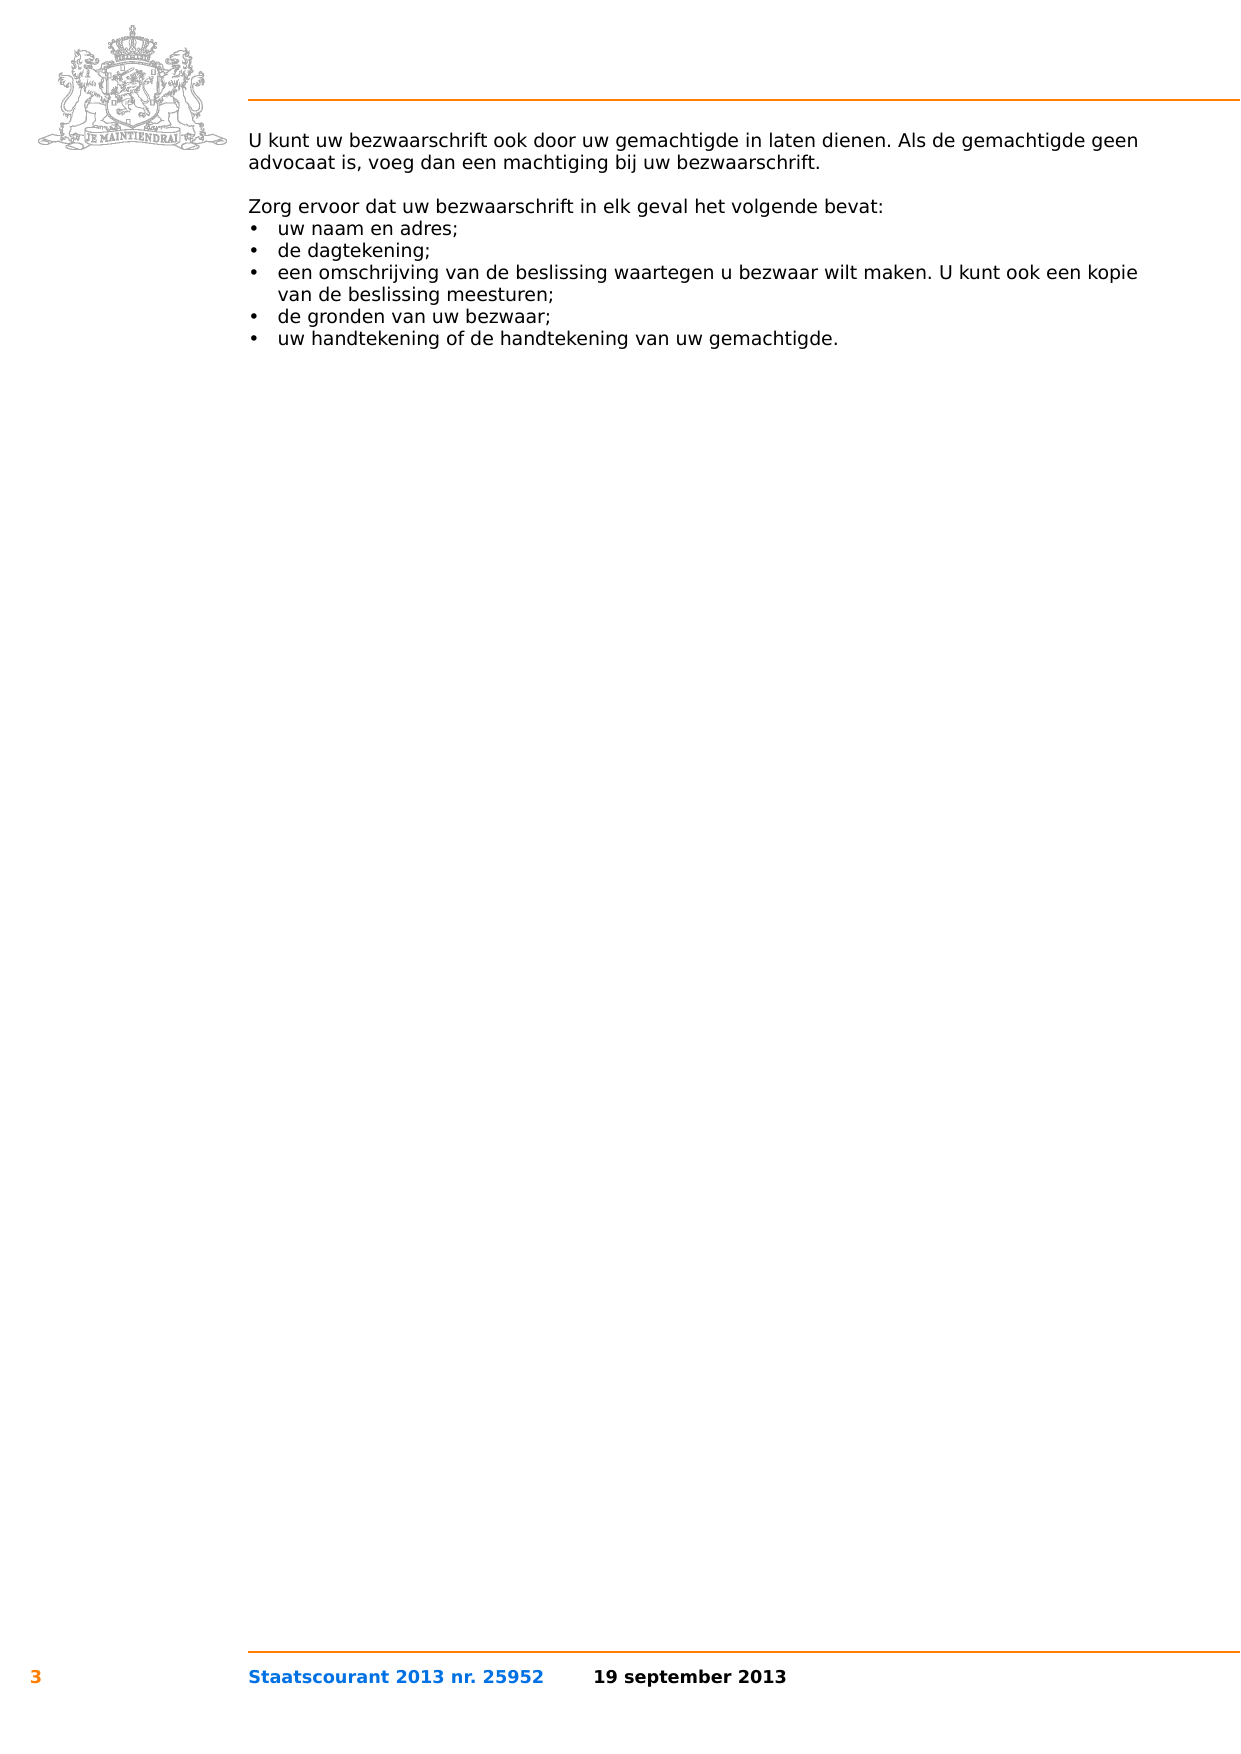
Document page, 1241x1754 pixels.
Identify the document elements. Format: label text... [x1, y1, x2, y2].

text • uw naam en adres; [248, 218, 1163, 240]
text Zorg ervoor dat uw bezwaarschrift in elk geval het volgende bevat: [248, 196, 1163, 218]
text • uw handtekening of de handtekening van uw gemachtigde. [248, 328, 1163, 349]
text • de gronden van uw bezwaar; [248, 306, 1163, 328]
text U kunt uw bezwaarschrift ook door uw gemachtigde in laten dienen. Als de gemachtigde geen advocaat is, voeg dan een machtiging bij uw bezwaarschrift. [248, 130, 1163, 174]
text • de dagtekening; [248, 240, 1163, 262]
text • een omschrijving van de beslissing waartegen u bezwaar wilt maken. U kunt ook een kopie van de beslissing meesturen; [248, 262, 1163, 306]
picture [38, 25, 227, 150]
